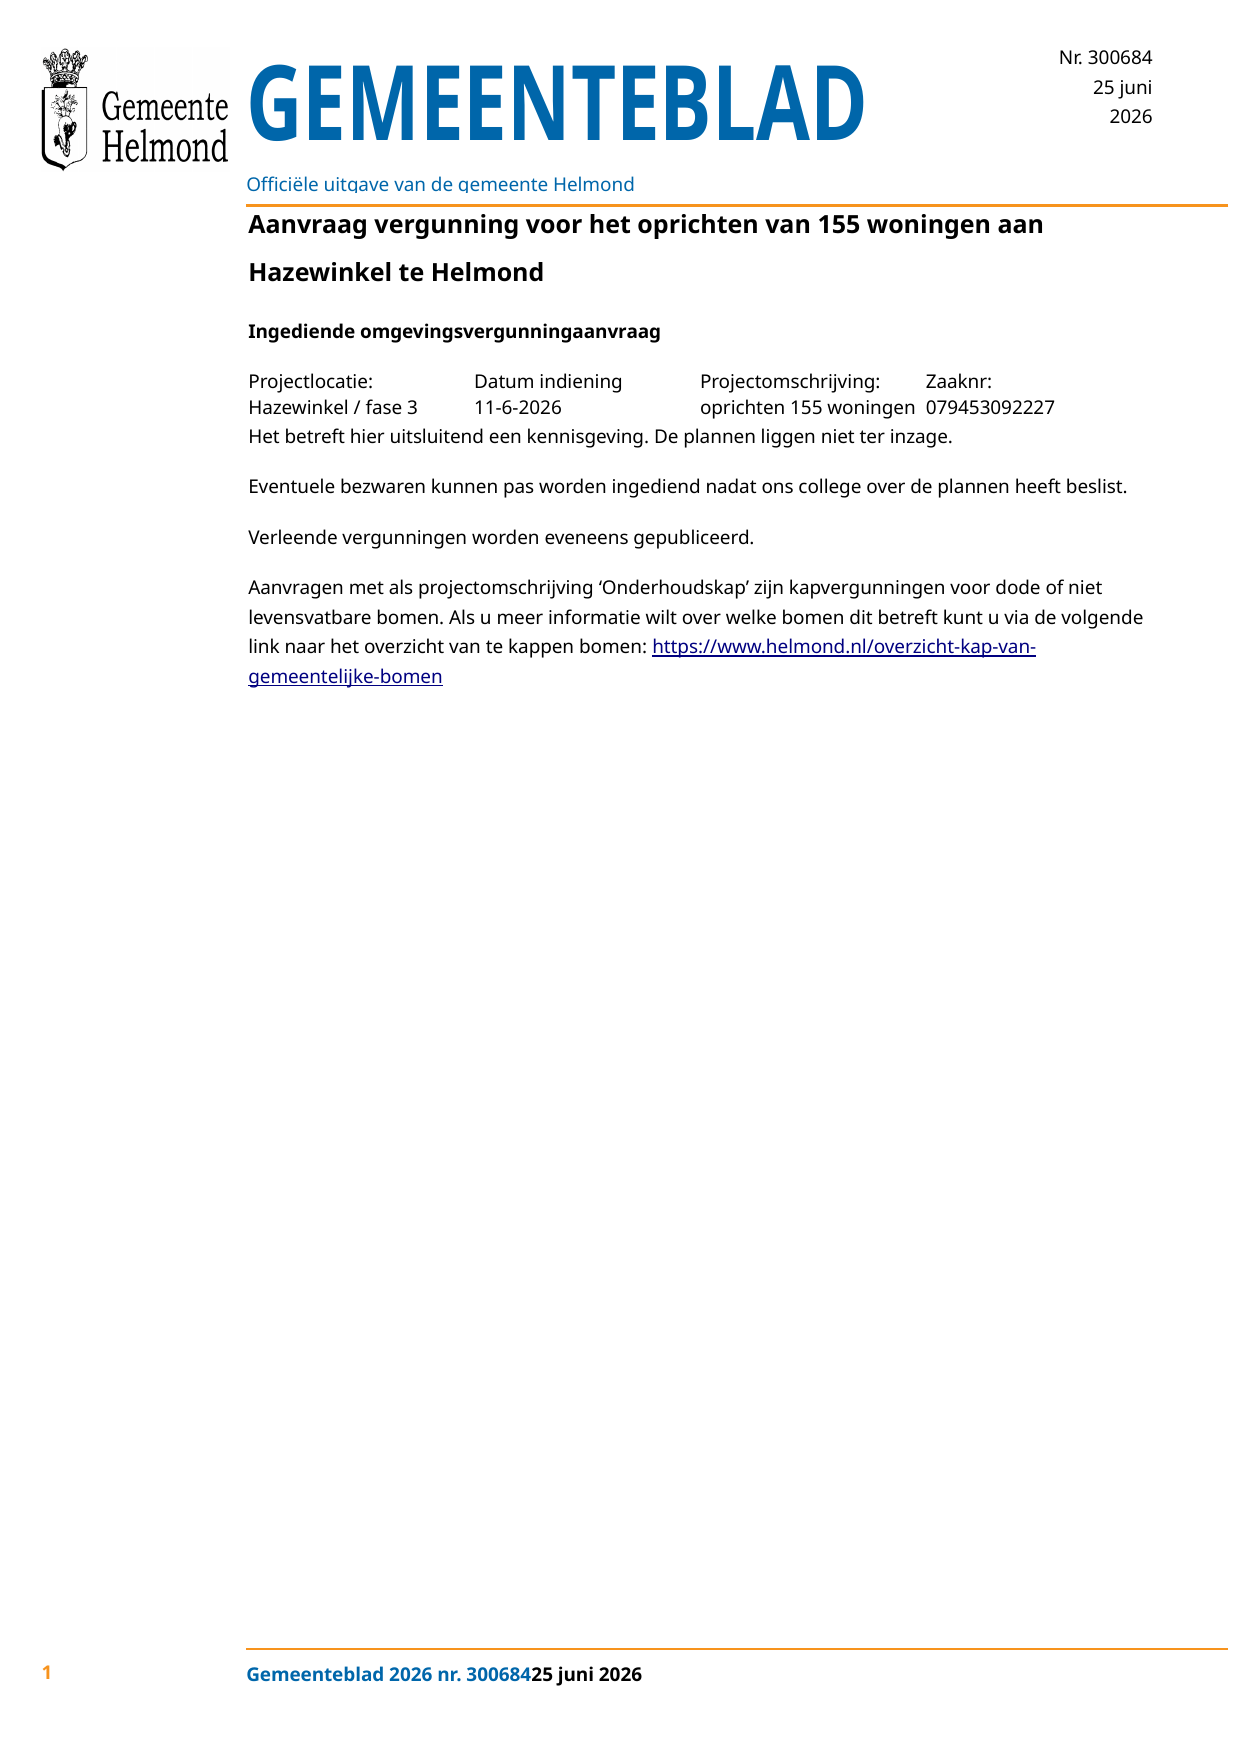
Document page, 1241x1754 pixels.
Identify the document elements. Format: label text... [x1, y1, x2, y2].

table_header Projectomschrijving: [700, 369, 926, 394]
text Ingediende omgevingsvergunningaanvraag [248, 318, 1152, 344]
table_header Zaaknr: [926, 369, 1152, 394]
table_header Datum indiening [474, 369, 700, 394]
table_header Projectlocatie: [248, 369, 474, 394]
table_cell 11-6-2026 [474, 394, 700, 420]
table_cell Hazewinkel / fase 3 [248, 394, 474, 420]
text Het betreft hier uitsluitend een kennisgeving. De plannen liggen niet ter inzage. [248, 423, 1152, 449]
picture [41, 47, 231, 172]
text Aanvraag vergunning voor het oprichten van 155 woningen aan Hazewinkel te Helmond [248, 207, 1152, 288]
text Verleende vergunningen worden eveneens gepubliceerd. [248, 524, 1152, 550]
text Aanvragen met als projectomschrijving ‘Onderhoudskap’ zijn kapvergunningen voor dode of niet levensvatbare bomen. Als u meer informatie wilt over welke bomen dit betreft kunt u via de volgende link naar het overzicht van te kappen bomen: https://www.helmond.nl/overzicht-kap-van-gemeentelijke-bomen [248, 574, 1152, 689]
text Eventuele bezwaren kunnen pas worden ingediend nadat ons college over de plannen heeft beslist. [248, 473, 1152, 499]
table_cell 079453092227 [926, 394, 1152, 420]
table_cell oprichten 155 woningen [700, 394, 926, 420]
